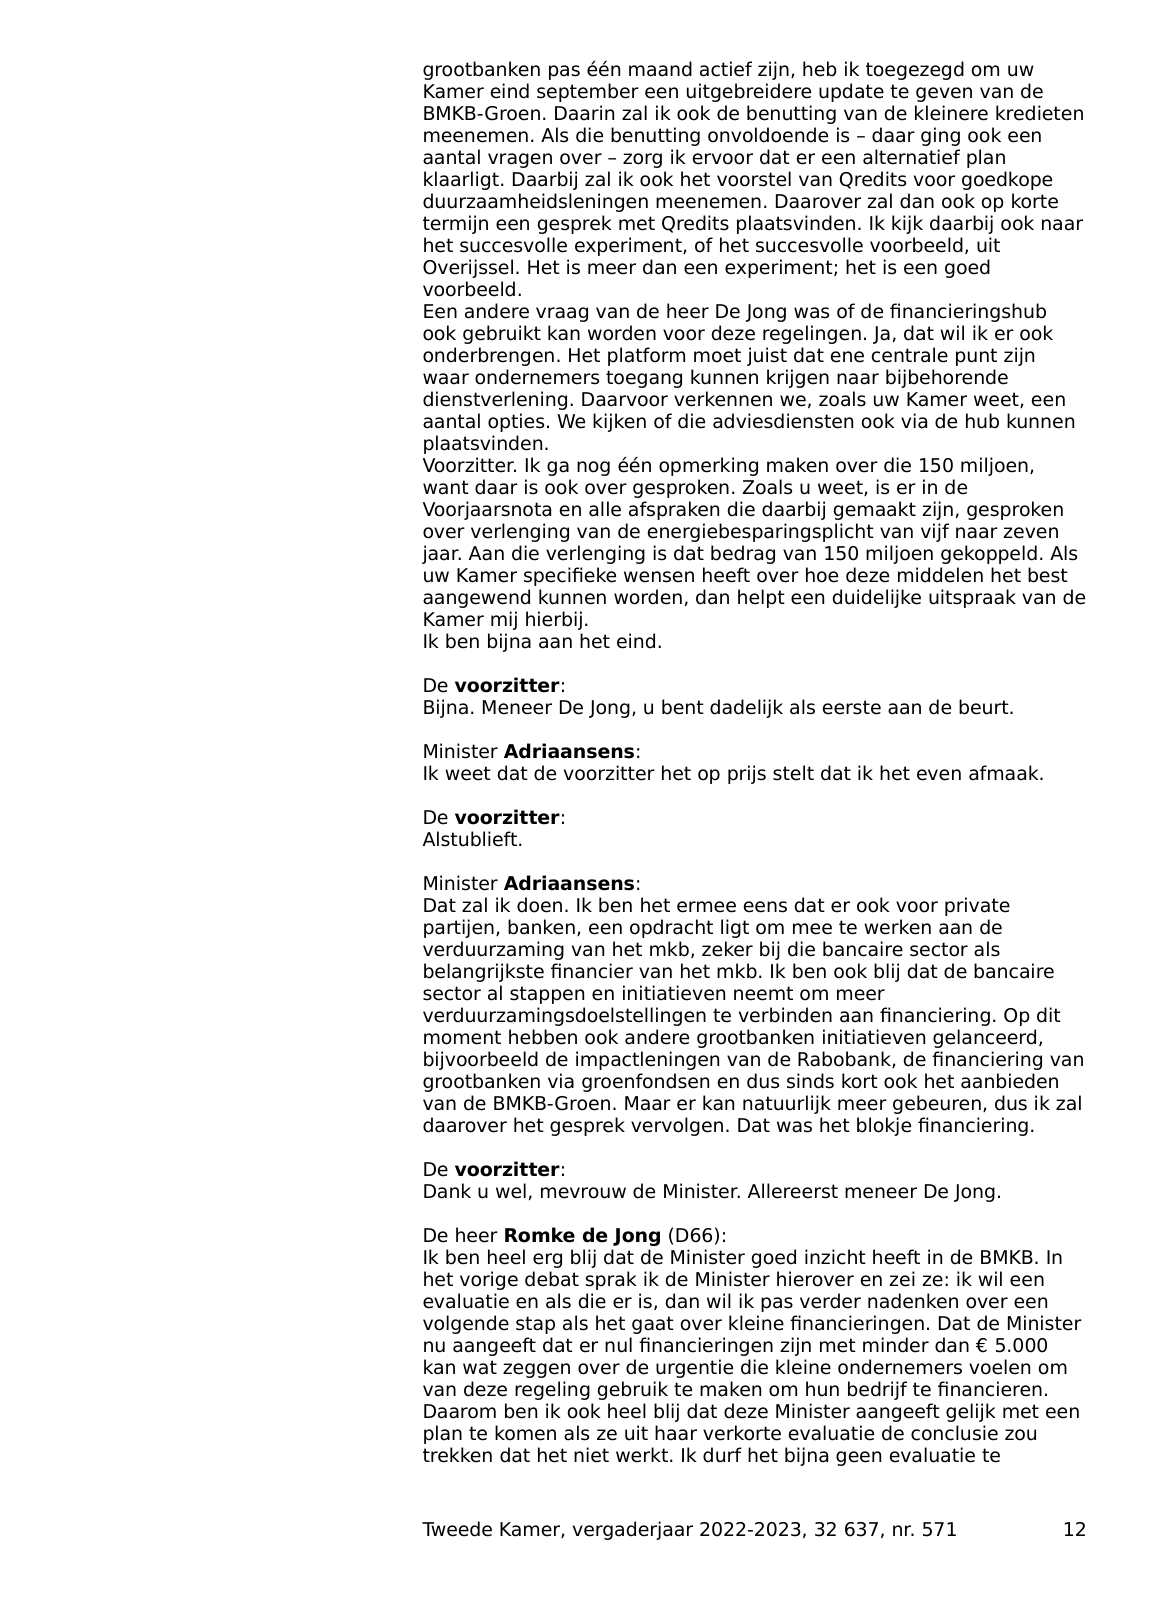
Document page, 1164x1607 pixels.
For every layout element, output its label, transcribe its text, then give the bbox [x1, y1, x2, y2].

text De voorzitter: [422, 1159, 1087, 1181]
text Ik ben bijna aan het eind. [422, 631, 1087, 652]
text Bijna. Meneer De Jong, u bent dadelijk als eerste aan de beurt. [422, 697, 1087, 719]
text De voorzitter: [422, 675, 1087, 697]
text De heer Romke de Jong (D66): [422, 1225, 1087, 1247]
text De voorzitter: [422, 807, 1087, 829]
text grootbanken pas één maand actief zijn, heb ik toegezegd om uw Kamer eind september een uitgebreidere update te geven van de BMKB-Groen. Daarin zal ik ook de benutting van de kleinere kredieten meenemen. Als die benutting onvoldoende is – daar ging ook een aantal vragen over – zorg ik ervoor dat er een alternatief plan klaarligt. Daarbij zal ik ook het voorstel van Qredits voor goedkope duurzaamheidsleningen meenemen. Daarover zal dan ook op korte termijn een gesprek met Qredits plaatsvinden. Ik kijk daarbij ook naar het succesvolle experiment, of het succesvolle voorbeeld, uit Overijssel. Het is meer dan een experiment; het is een goed voorbeeld. [422, 59, 1087, 301]
text Dank u wel, mevrouw de Minister. Allereerst meneer De Jong. [422, 1181, 1087, 1203]
text Voorzitter. Ik ga nog één opmerking maken over die 150 miljoen, want daar is ook over gesproken. Zoals u weet, is er in de Voorjaarsnota en alle afspraken die daarbij gemaakt zijn, gesproken over verlenging van de energiebesparingsplicht van vijf naar zeven jaar. Aan die verlenging is dat bedrag van 150 miljoen gekoppeld. Als uw Kamer specifieke wensen heeft over hoe deze middelen het best aangewend kunnen worden, dan helpt een duidelijke uitspraak van de Kamer mij hierbij. [422, 455, 1087, 631]
text Een andere vraag van de heer De Jong was of de financieringshub ook gebruikt kan worden voor deze regelingen. Ja, dat wil ik er ook onderbrengen. Het platform moet juist dat ene centrale punt zijn waar ondernemers toegang kunnen krijgen naar bijbehorende dienstverlening. Daarvoor verkennen we, zoals uw Kamer weet, een aantal opties. We kijken of die adviesdiensten ook via de hub kunnen plaatsvinden. [422, 301, 1087, 455]
text Alstublieft. [422, 829, 1087, 851]
text Dat zal ik doen. Ik ben het ermee eens dat er ook voor private partijen, banken, een opdracht ligt om mee te werken aan de verduurzaming van het mkb, zeker bij die bancaire sector als belangrijkste financier van het mkb. Ik ben ook blij dat de bancaire sector al stappen en initiatieven neemt om meer verduurzamingsdoelstellingen te verbinden aan financiering. Op dit moment hebben ook andere grootbanken initiatieven gelanceerd, bijvoorbeeld de impactleningen van de Rabobank, de financiering van grootbanken via groenfondsen en dus sinds kort ook het aanbieden van de BMKB-Groen. Maar er kan natuurlijk meer gebeuren, dus ik zal daarover het gesprek vervolgen. Dat was het blokje financiering. [422, 895, 1087, 1137]
text Minister Adriaansens: [422, 741, 1087, 763]
text Ik weet dat de voorzitter het op prijs stelt dat ik het even afmaak. [422, 763, 1087, 785]
text Minister Adriaansens: [422, 873, 1087, 895]
text Ik ben heel erg blij dat de Minister goed inzicht heeft in de BMKB. In het vorige debat sprak ik de Minister hierover en zei ze: ik wil een evaluatie en als die er is, dan wil ik pas verder nadenken over een volgende stap als het gaat over kleine financieringen. Dat de Minister nu aangeeft dat er nul financieringen zijn met minder dan € 5.000 kan wat zeggen over de urgentie die kleine ondernemers voelen om van deze regeling gebruik te maken om hun bedrijf te financieren. Daarom ben ik ook heel blij dat deze Minister aangeeft gelijk met een plan te komen als ze uit haar verkorte evaluatie de conclusie zou trekken dat het niet werkt. Ik durf het bijna geen evaluatie te [422, 1247, 1087, 1467]
